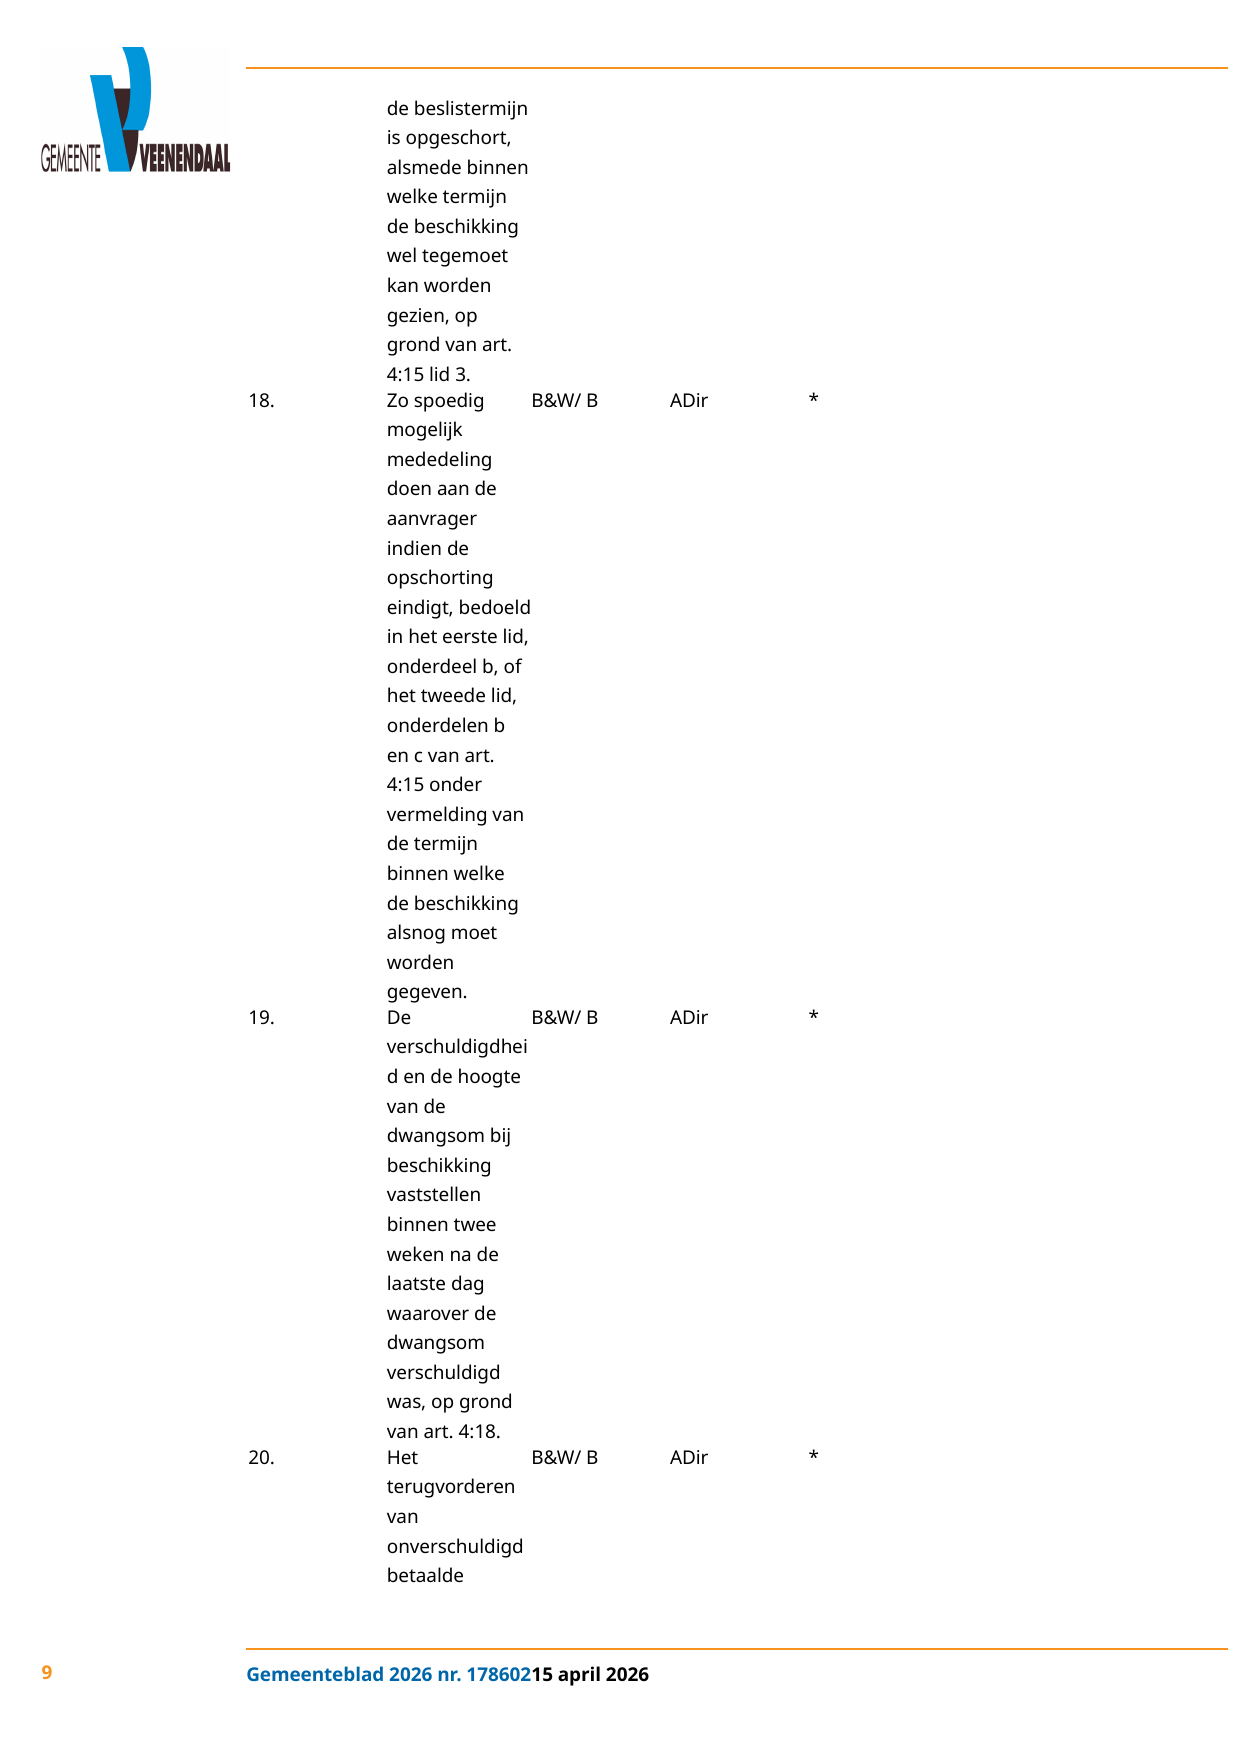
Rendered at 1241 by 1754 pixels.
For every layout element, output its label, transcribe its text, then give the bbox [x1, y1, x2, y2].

table_cell ADir [670, 1444, 808, 1588]
table_cell * [808, 1004, 947, 1444]
table_cell [808, 95, 947, 387]
table_cell 20. [248, 1444, 387, 1588]
table_cell [670, 95, 808, 387]
table_cell [947, 1444, 1152, 1588]
table_cell [947, 387, 1152, 1004]
table_cell De verschuldigdheid en de hoogte van de dwangsom bij beschikking vaststellen binnen twee weken na de laatste dag waarover de dwangsom verschuldigd was, op grond van art. 4:18. [387, 1004, 531, 1444]
table_cell B&W/ B [531, 1004, 670, 1444]
table_cell Zo spoedig mogelijk mededeling doen aan de aanvrager indien de opschorting eindigt, bedoeld in het eerste lid, onderdeel b, of het tweede lid, onderdelen b en c van art. 4:15 onder vermelding van de termijn binnen welke de beschikking alsnog moet worden gegeven. [387, 387, 531, 1004]
table_cell Het terugvorderen van onverschuldigd betaalde [387, 1444, 531, 1588]
table_cell B&W/ B [531, 1444, 670, 1588]
table_cell 18. [248, 387, 387, 1004]
table_cell * [808, 1444, 947, 1588]
table_cell * [808, 387, 947, 1004]
table_cell ADir [670, 387, 808, 1004]
table_cell ADir [670, 1004, 808, 1444]
table_cell [248, 95, 387, 387]
picture [41, 47, 130, 172]
picture [123, 47, 231, 172]
table_cell [531, 95, 670, 387]
table_cell B&W/ B [531, 387, 670, 1004]
table_cell [947, 1004, 1152, 1444]
table_cell [947, 95, 1152, 387]
table_cell 19. [248, 1004, 387, 1444]
table_cell de beslistermijn is opgeschort, alsmede binnen welke termijn de beschikking wel tegemoet kan worden gezien, op grond van art. 4:15 lid 3. [387, 95, 531, 387]
